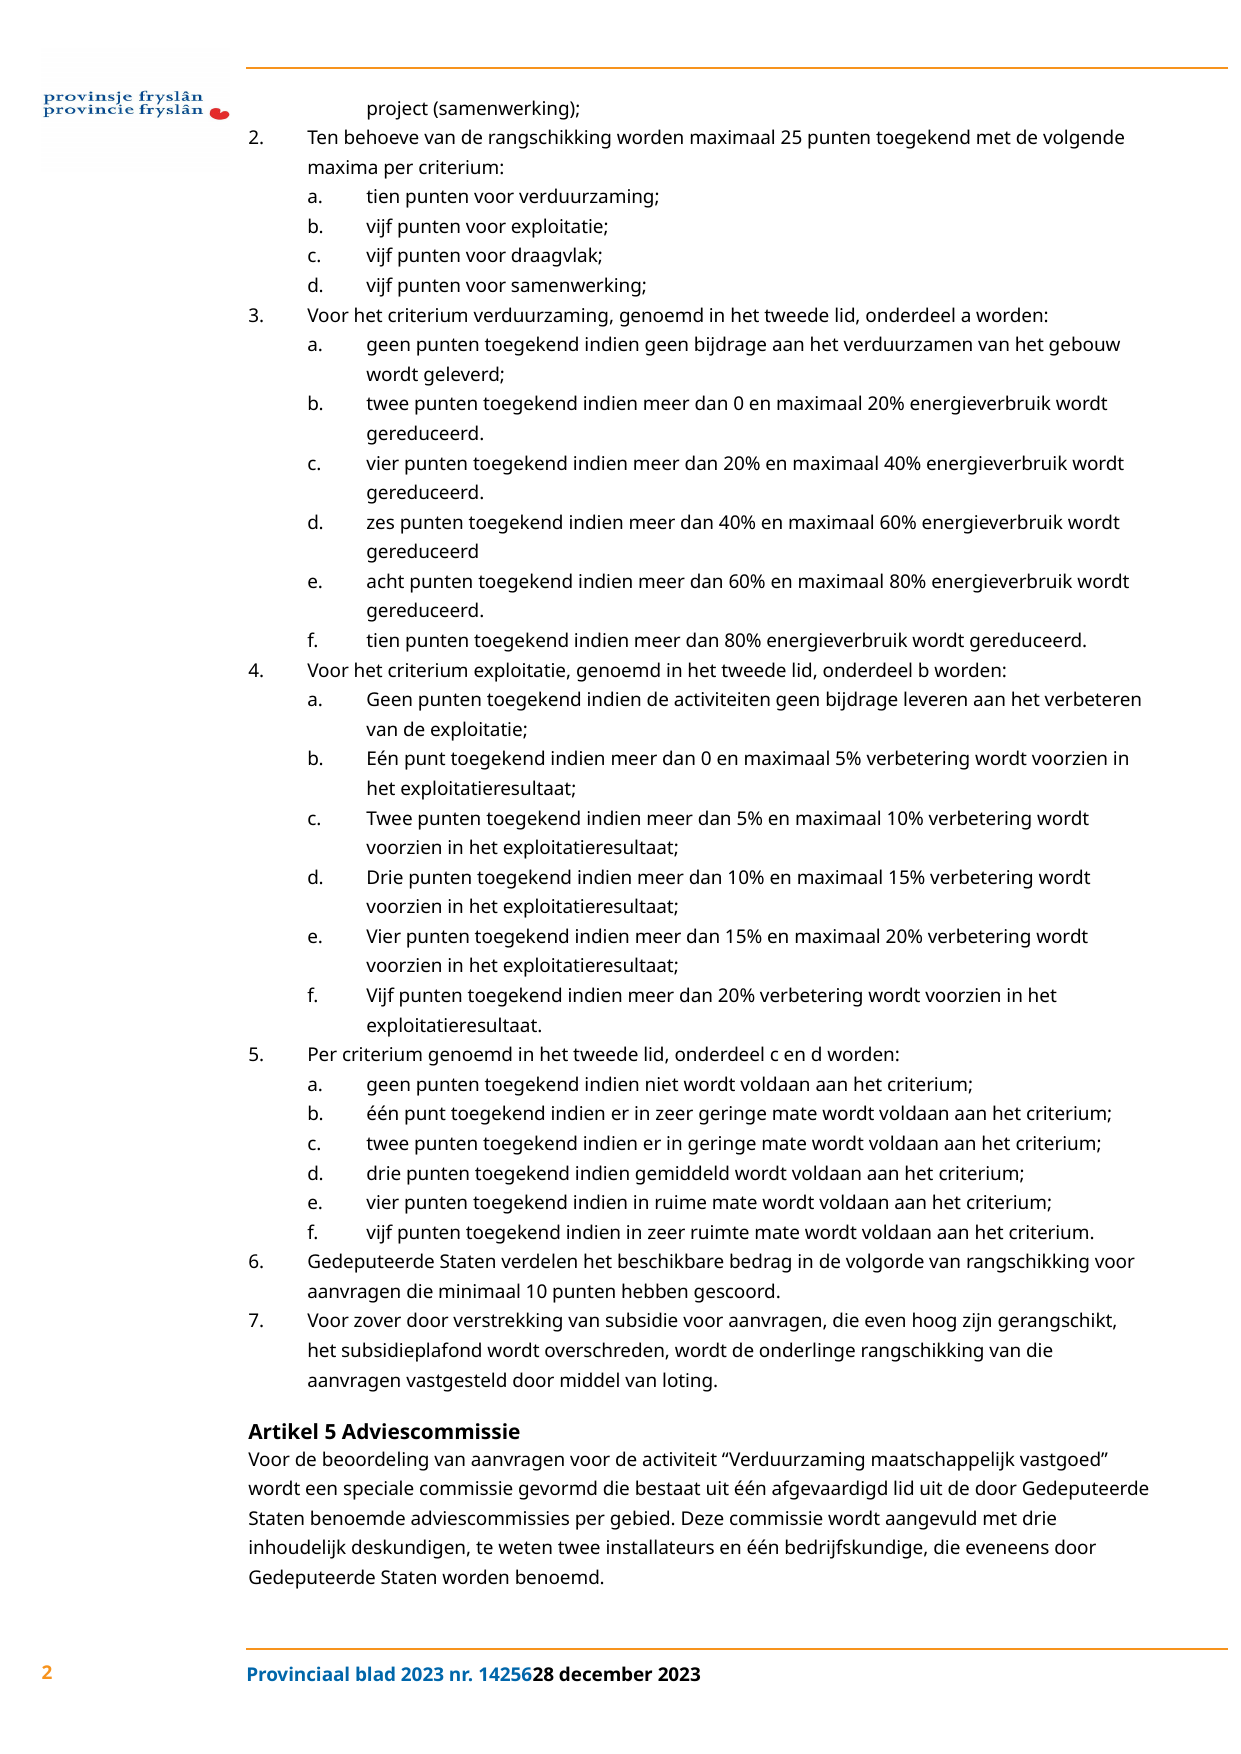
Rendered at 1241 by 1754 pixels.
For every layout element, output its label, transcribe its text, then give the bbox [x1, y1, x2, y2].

list tien punten voor verduurzaming; [307, 183, 1152, 209]
list acht punten toegekend indien meer dan 60% en maximaal 80% energieverbruik wordt gereduceerd. [307, 568, 1152, 623]
list Per criterium genoemd in het tweede lid, onderdeel c en d worden: [248, 1041, 1152, 1067]
list Vier punten toegekend indien meer dan 15% en maximaal 20% verbetering wordt voorzien in het exploitatieresultaat; [307, 923, 1152, 978]
list twee punten toegekend indien er in geringe mate wordt voldaan aan het criterium; [307, 1130, 1152, 1156]
list Vijf punten toegekend indien meer dan 20% verbetering wordt voorzien in het exploitatieresultaat. [307, 982, 1152, 1038]
picture [41, 47, 231, 172]
list Drie punten toegekend indien meer dan 10% en maximaal 15% verbetering wordt voorzien in het exploitatieresultaat; [307, 864, 1152, 919]
text Artikel 5 Adviescommissie [248, 1417, 1152, 1446]
list Voor het criterium exploitatie, genoemd in het tweede lid, onderdeel b worden: [248, 657, 1152, 683]
list Geen punten toegekend indien de activiteiten geen bijdrage leveren aan het verbeteren van de exploitatie; [307, 686, 1152, 742]
list Voor het criterium verduurzaming, genoemd in het tweede lid, onderdeel a worden: [248, 302, 1152, 328]
list Twee punten toegekend indien meer dan 5% en maximaal 10% verbetering wordt voorzien in het exploitatieresultaat; [307, 805, 1152, 860]
list vier punten toegekend indien meer dan 20% en maximaal 40% energieverbruik wordt gereduceerd. [307, 450, 1152, 505]
list geen punten toegekend indien niet wordt voldaan aan het criterium; [307, 1071, 1152, 1097]
text Voor de beoordeling van aanvragen voor de activiteit “Verduurzaming maatschappelijk vastgoed” wordt een speciale commissie gevormd die bestaat uit één afgevaardigd lid uit de door Gedeputeerde Staten benoemde adviescommissies per gebied. Deze commissie wordt aangevuld met drie inhoudelijk deskundigen, te weten twee installateurs en één bedrijfskundige, die eveneens door Gedeputeerde Staten worden benoemd. [248, 1446, 1152, 1590]
list tien punten toegekend indien meer dan 80% energieverbruik wordt gereduceerd. [307, 627, 1152, 653]
list drie punten toegekend indien gemiddeld wordt voldaan aan het criterium; [307, 1160, 1152, 1186]
list vijf punten voor draagvlak; [307, 243, 1152, 268]
list geen punten toegekend indien geen bijdrage aan het verduurzamen van het gebouw wordt geleverd; [307, 331, 1152, 387]
list vier punten toegekend indien in ruime mate wordt voldaan aan het criterium; [307, 1189, 1152, 1215]
list vijf punten voor samenwerking; [307, 272, 1152, 298]
list twee punten toegekend indien meer dan 0 en maximaal 20% energieverbruik wordt gereduceerd. [307, 391, 1152, 446]
list Gedeputeerde Staten verdelen het beschikbare bedrag in de volgorde van rangschikking voor aanvragen die minimaal 10 punten hebben gescoord. [248, 1248, 1152, 1304]
list één punt toegekend indien er in zeer geringe mate wordt voldaan aan het criterium; [307, 1101, 1152, 1126]
list Ten behoeve van de rangschikking worden maximaal 25 punten toegekend met de volgende maxima per criterium: [248, 124, 1152, 180]
list zes punten toegekend indien meer dan 40% en maximaal 60% energieverbruik wordt gereduceerd [307, 509, 1152, 564]
list Voor zover door verstrekking van subsidie voor aanvragen, die even hoog zijn gerangschikt, het subsidieplafond wordt overschreden, wordt de onderlinge rangschikking van die aanvragen vastgesteld door middel van loting. [248, 1308, 1152, 1393]
list vijf punten voor exploitatie; [307, 213, 1152, 239]
list project (samenwerking); [307, 95, 1152, 121]
list vijf punten toegekend indien in zeer ruimte mate wordt voldaan aan het criterium. [307, 1219, 1152, 1245]
list Eén punt toegekend indien meer dan 0 en maximaal 5% verbetering wordt voorzien in het exploitatieresultaat; [307, 746, 1152, 801]
